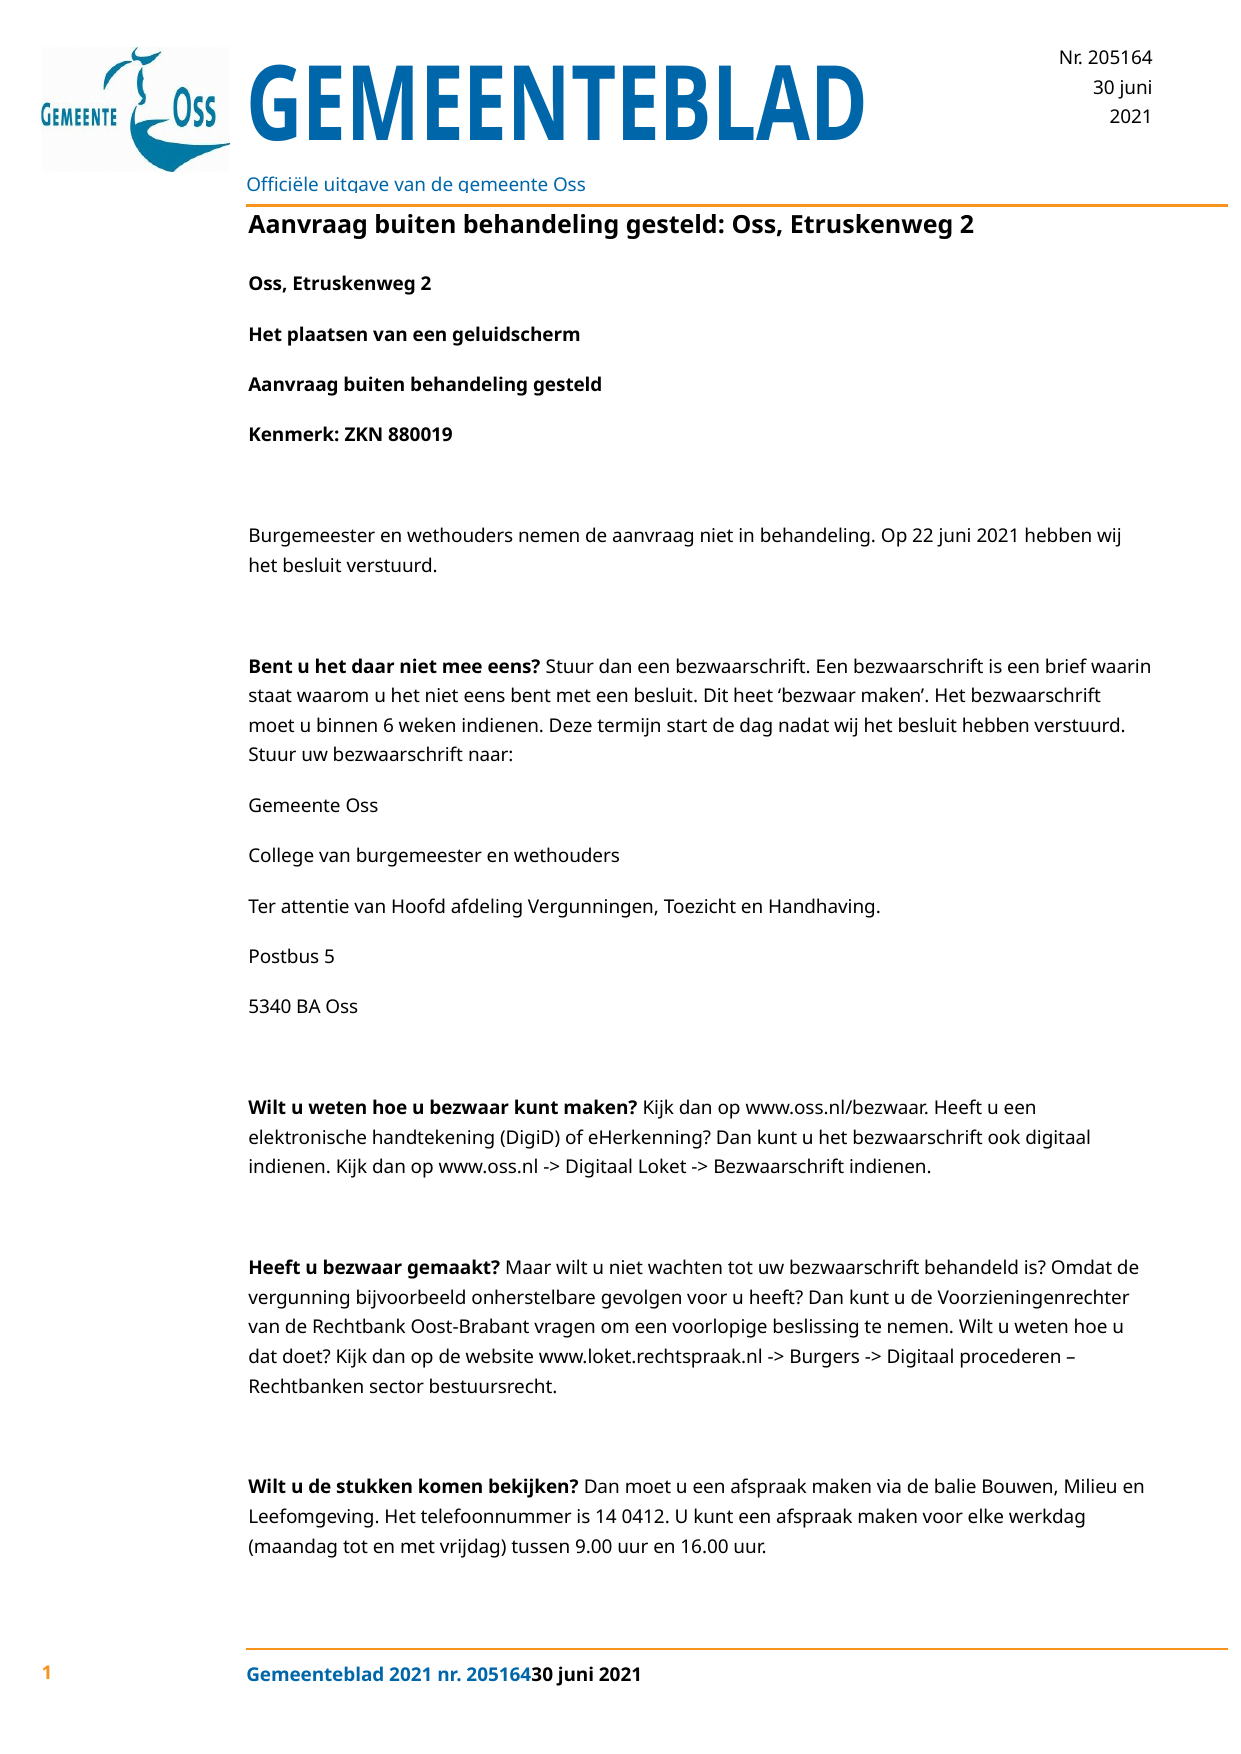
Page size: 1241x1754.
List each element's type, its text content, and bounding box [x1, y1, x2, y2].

text Postbus 5 [248, 943, 1152, 969]
text Burgemeester en wethouders nemen de aanvraag niet in behandeling. Op 22 juni 2021 hebben wij het besluit verstuurd. [248, 522, 1152, 578]
text Gemeente Oss [248, 792, 1152, 818]
text 5340 BA Oss [248, 994, 1152, 1019]
text Aanvraag buiten behandeling gesteld [248, 371, 1152, 397]
text College van burgemeester en wethouders [248, 842, 1152, 868]
text Aanvraag buiten behandeling gesteld: Oss, Etruskenweg 2 [248, 207, 1152, 241]
text Oss, Etruskenweg 2 [248, 270, 1152, 296]
text Kenmerk: ZKN 880019 [248, 422, 1152, 447]
text Wilt u de stukken komen bekijken? Dan moet u een afspraak maken via de balie Bouwen, Milieu en Leefomgeving. Het telefoonnummer is 14 0412. U kunt een afspraak maken voor elke werkdag (maandag tot en met vrijdag) tussen 9.00 uur en 16.00 uur. [248, 1474, 1152, 1558]
text Ter attentie van Hoofd afdeling Vergunningen, Toezicht en Handhaving. [248, 893, 1152, 918]
text Het plaatsen van een geluidscherm [248, 321, 1152, 346]
text Wilt u weten hoe u bezwaar kunt maken? Kijk dan op www.oss.nl/bezwaar. Heeft u een elektronische handtekening (DigiD) of eHerkenning? Dan kunt u het bezwaarschrift ook digitaal indienen. Kijk dan op www.oss.nl -> Digitaal Loket -> Bezwaarschrift indienen. [248, 1094, 1152, 1179]
text Heeft u bezwaar gemaakt? Maar wilt u niet wachten tot uw bezwaarschrift behandeld is? Omdat de vergunning bijvoorbeeld onherstelbare gevolgen voor u heeft? Dan kunt u de Voorzieningenrechter van de Rechtbank Oost-Brabant vragen om een voorlopige beslissing te nemen. Wilt u weten hoe u dat doet? Kijk dan op de website www.loket.rechtspraak.nl -> Burgers -> Digitaal procederen – Rechtbanken sector bestuursrecht. [248, 1254, 1152, 1398]
picture [41, 47, 231, 172]
text Bent u het daar niet mee eens? Stuur dan een bezwaarschrift. Een bezwaarschrift is een brief waarin staat waarom u het niet eens bent met een besluit. Dit heet ‘bezwaar maken’. Het bezwaarschrift moet u binnen 6 weken indienen. Deze termijn start de dag nadat wij het besluit hebben verstuurd. Stuur uw bezwaarschrift naar: [248, 653, 1152, 767]
